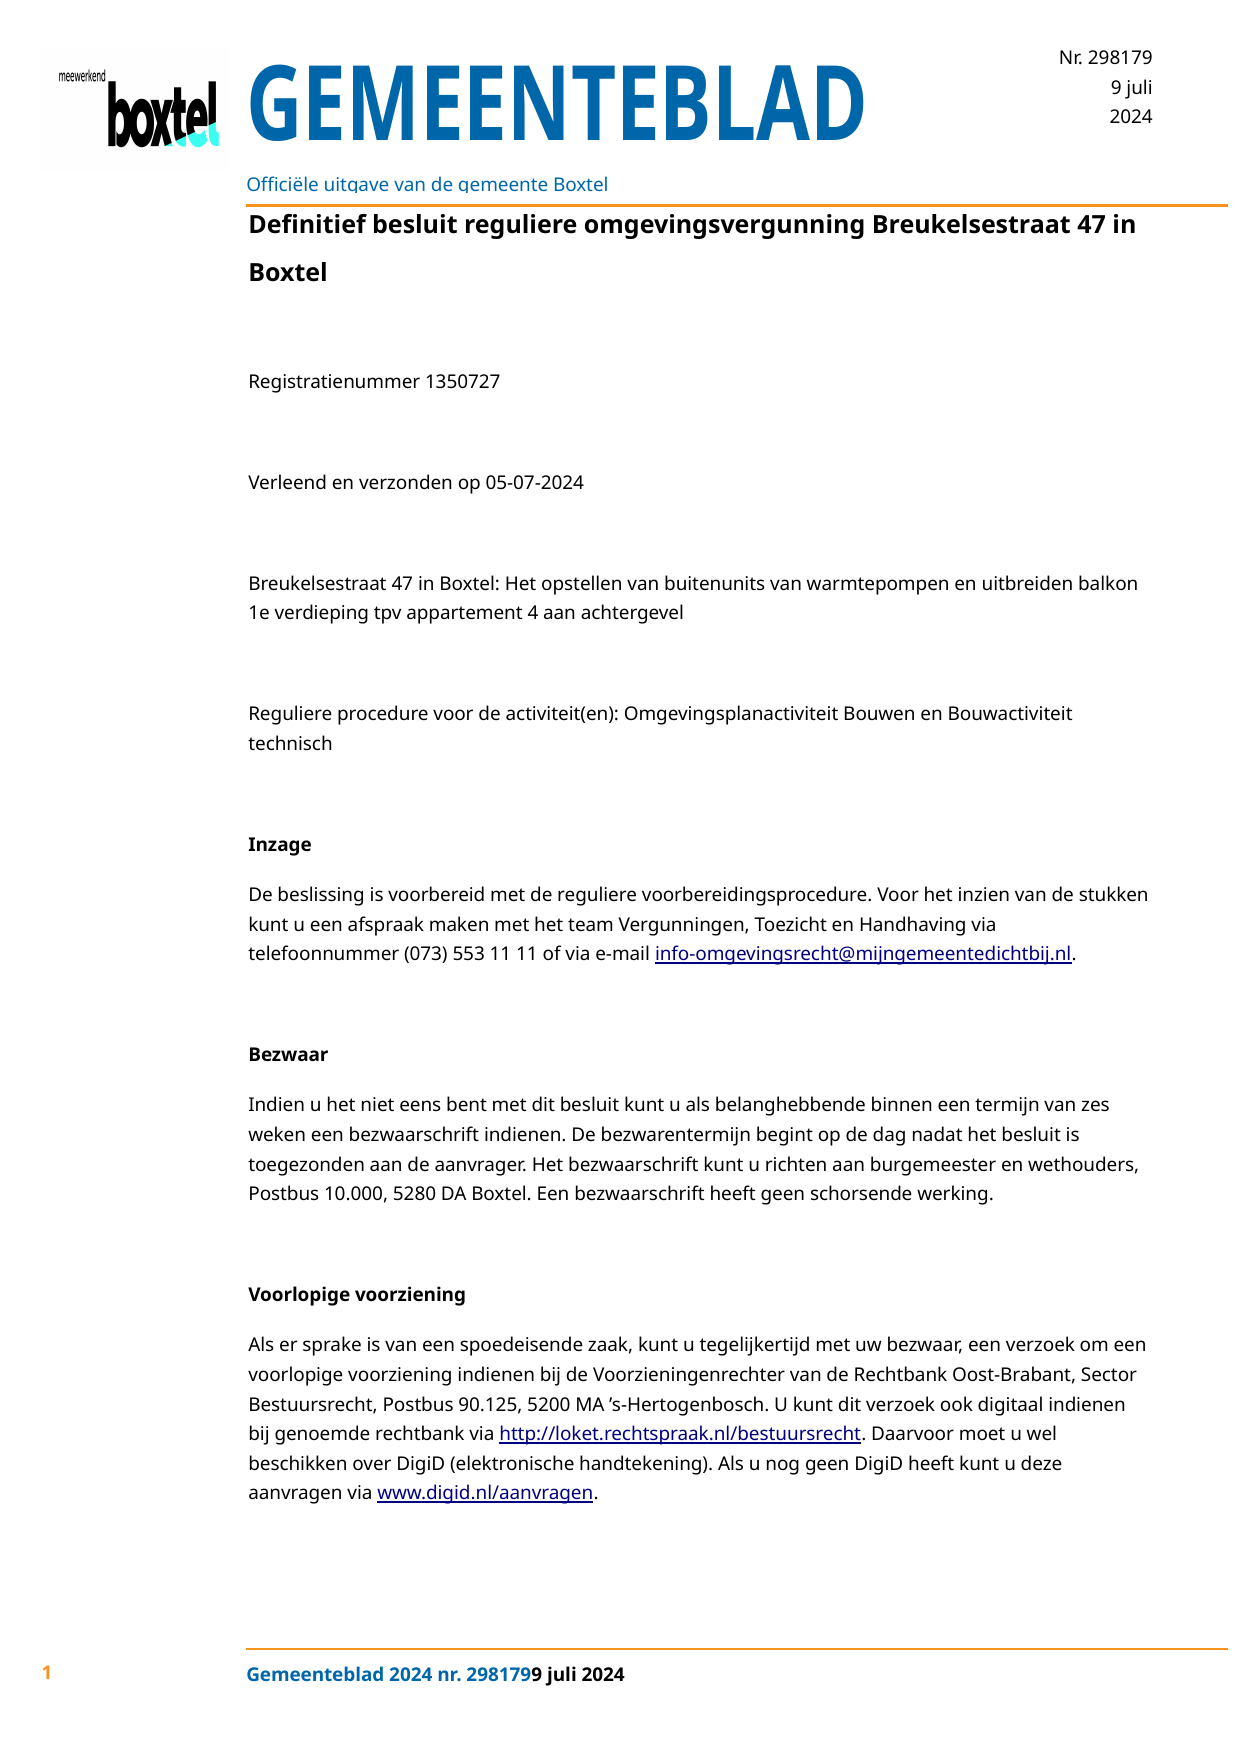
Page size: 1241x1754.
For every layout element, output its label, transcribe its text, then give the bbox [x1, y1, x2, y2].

text Registratienummer 1350727 [248, 368, 1152, 394]
text Reguliere procedure voor de activiteit(en): Omgevingsplanactiviteit Bouwen en Bouwactiviteit technisch [248, 700, 1152, 756]
text Verleend en verzonden op 05-07-2024 [248, 469, 1152, 495]
text Inzage [248, 831, 1152, 857]
picture [41, 47, 231, 172]
text Breukelsestraat 47 in Boxtel: Het opstellen van buitenunits van warmtepompen en uitbreiden balkon 1e verdieping tpv appartement 4 aan achtergevel [248, 570, 1152, 625]
text Als er sprake is van een spoedeisende zaak, kunt u tegelijkertijd met uw bezwaar, een verzoek om een voorlopige voorziening indienen bij de Voorzieningenrechter van de Rechtbank Oost-Brabant, Sector Bestuursrecht, Postbus 90.125, 5200 MA ’s-Hertogenbosch. U kunt dit verzoek ook digitaal indienen bij genoemde rechtbank via http://loket.rechtspraak.nl/bestuursrecht. Daarvoor moet u wel beschikken over DigiD (elektronische handtekening). Als u nog geen DigiD heeft kunt u deze aanvragen via www.digid.nl/aanvragen. [248, 1332, 1152, 1505]
text Indien u het niet eens bent met dit besluit kunt u als belanghebbende binnen een termijn van zes weken een bezwaarschrift indienen. De bezwarentermijn begint op de dag nadat het besluit is toegezonden aan de aanvrager. Het bezwaarschrift kunt u richten aan burgemeester en wethouders, Postbus 10.000, 5280 DA Boxtel. Een bezwaarschrift heeft geen schorsende werking. [248, 1092, 1152, 1206]
text Voorlopige voorziening [248, 1281, 1152, 1307]
text Bezwaar [248, 1041, 1152, 1067]
text De beslissing is voorbereid met de reguliere voorbereidingsprocedure. Voor het inzien van de stukken kunt u een afspraak maken met het team Vergunningen, Toezicht en Handhaving via telefoonnummer (073) 553 11 11 of via e-mail info-omgevingsrecht@mijngemeentedichtbij.nl. [248, 881, 1152, 966]
text Definitief besluit reguliere omgevingsvergunning Breukelsestraat 47 in Boxtel [248, 207, 1152, 288]
